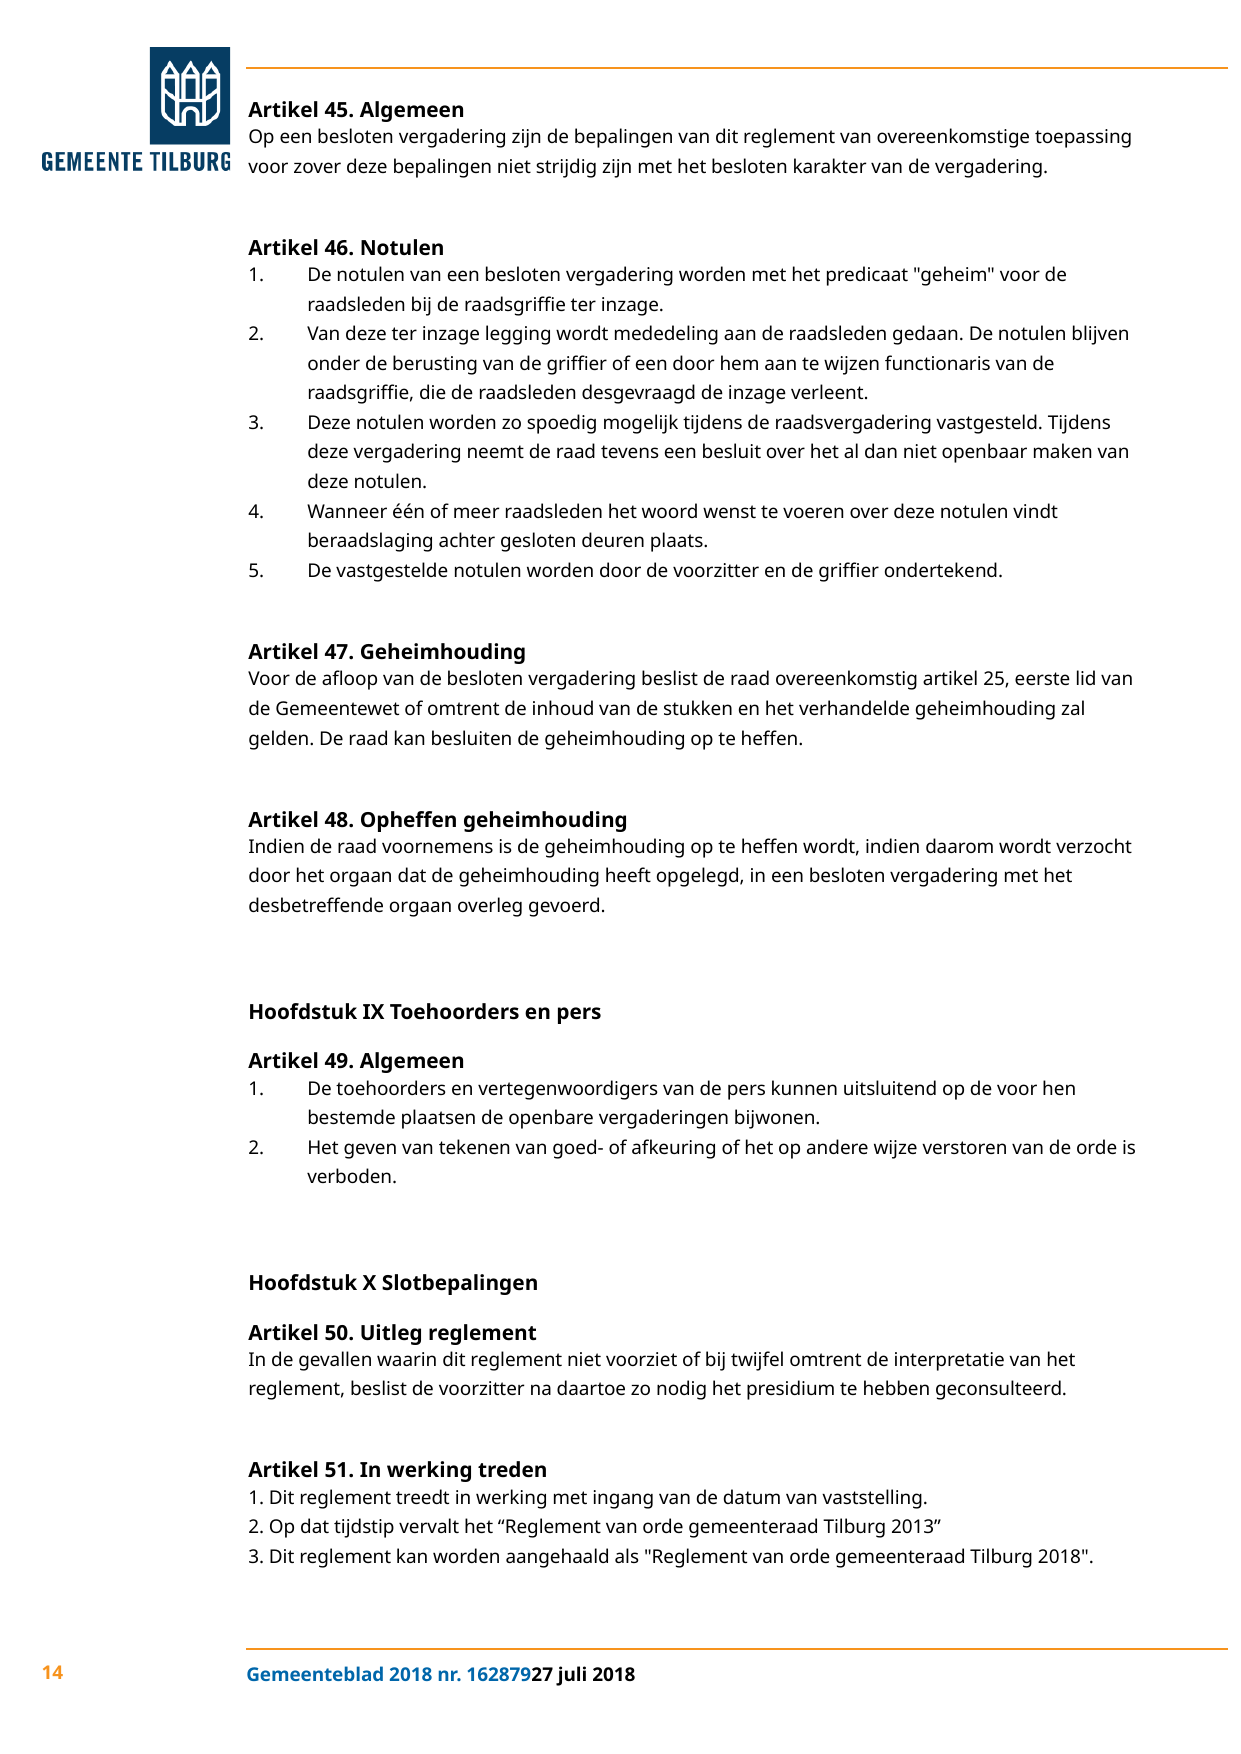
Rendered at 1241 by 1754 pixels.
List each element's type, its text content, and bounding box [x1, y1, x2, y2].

list Het geven van tekenen van goed- of afkeuring of het op andere wijze verstoren van de orde is verboden. [248, 1134, 1152, 1189]
list Van deze ter inzage legging wordt mededeling aan de raadsleden gedaan. De notulen blijven onder de berusting van de griffier of een door hem aan te wijzen functionaris van de raadsgriffie, die de raadsleden desgevraagd de inzage verleent. [248, 320, 1152, 405]
text In de gevallen waarin dit reglement niet voorziet of bij twijfel omtrent de interpretatie van het reglement, beslist de voorzitter na daartoe zo nodig het presidium te hebben geconsulteerd. [248, 1346, 1152, 1401]
text Indien de raad voornemens is de geheimhouding op te heffen wordt, indien daarom wordt verzocht door het orgaan dat de geheimhouding heeft opgelegd, in een besloten vergadering met het desbetreffende orgaan overleg gevoerd. [248, 833, 1152, 918]
list Deze notulen worden zo spoedig mogelijk tijdens de raadsvergadering vastgesteld. Tijdens deze vergadering neemt de raad tevens een besluit over het al dan niet openbaar maken van deze notulen. [248, 409, 1152, 494]
text Artikel 46. Notulen [248, 233, 1152, 261]
text Artikel 50. Uitleg reglement [248, 1318, 1152, 1346]
text Voor de afloop van de besloten vergadering beslist de raad overeenkomstig artikel 25, eerste lid van de Gemeentewet of omtrent de inhoud van de stukken en het verhandelde geheimhouding zal gelden. De raad kan besluiten de geheimhouding op te heffen. [248, 666, 1152, 750]
list Wanneer één of meer raadsleden het woord wenst te voeren over deze notulen vindt beraadslaging achter gesloten deuren plaats. [248, 498, 1152, 553]
list De vastgestelde notulen worden door de voorzitter en de griffier ondertekend. [248, 557, 1152, 583]
text Artikel 47. Geheimhouding [248, 637, 1152, 666]
list De notulen van een besloten vergadering worden met het predicaat "geheim" voor de raadsleden bij de raadsgriffie ter inzage. [248, 261, 1152, 317]
text 3. Dit reglement kan worden aangehaald als "Reglement van orde gemeenteraad Tilburg 2018". [248, 1543, 1152, 1569]
picture [41, 47, 231, 172]
text 1. Dit reglement treedt in werking met ingang van de datum van vaststelling. [248, 1484, 1152, 1510]
text Artikel 45. Algemeen [248, 95, 1152, 123]
text Hoofdstuk IX Toehoorders en pers [248, 997, 1152, 1026]
list De toehoorders en vertegenwoordigers van de pers kunnen uitsluitend op de voor hen bestemde plaatsen de openbare vergaderingen bijwonen. [248, 1075, 1152, 1130]
text Artikel 48. Opheffen geheimhouding [248, 805, 1152, 833]
text Hoofdstuk X Slotbepalingen [248, 1268, 1152, 1297]
text Artikel 51. In werking treden [248, 1456, 1152, 1484]
text Artikel 49. Algemeen [248, 1046, 1152, 1075]
text 2. Op dat tijdstip vervalt het “Reglement van orde gemeenteraad Tilburg 2013” [248, 1514, 1152, 1539]
text Op een besloten vergadering zijn de bepalingen van dit reglement van overeenkomstige toepassing voor zover deze bepalingen niet strijdig zijn met het besloten karakter van de vergadering. [248, 123, 1152, 178]
